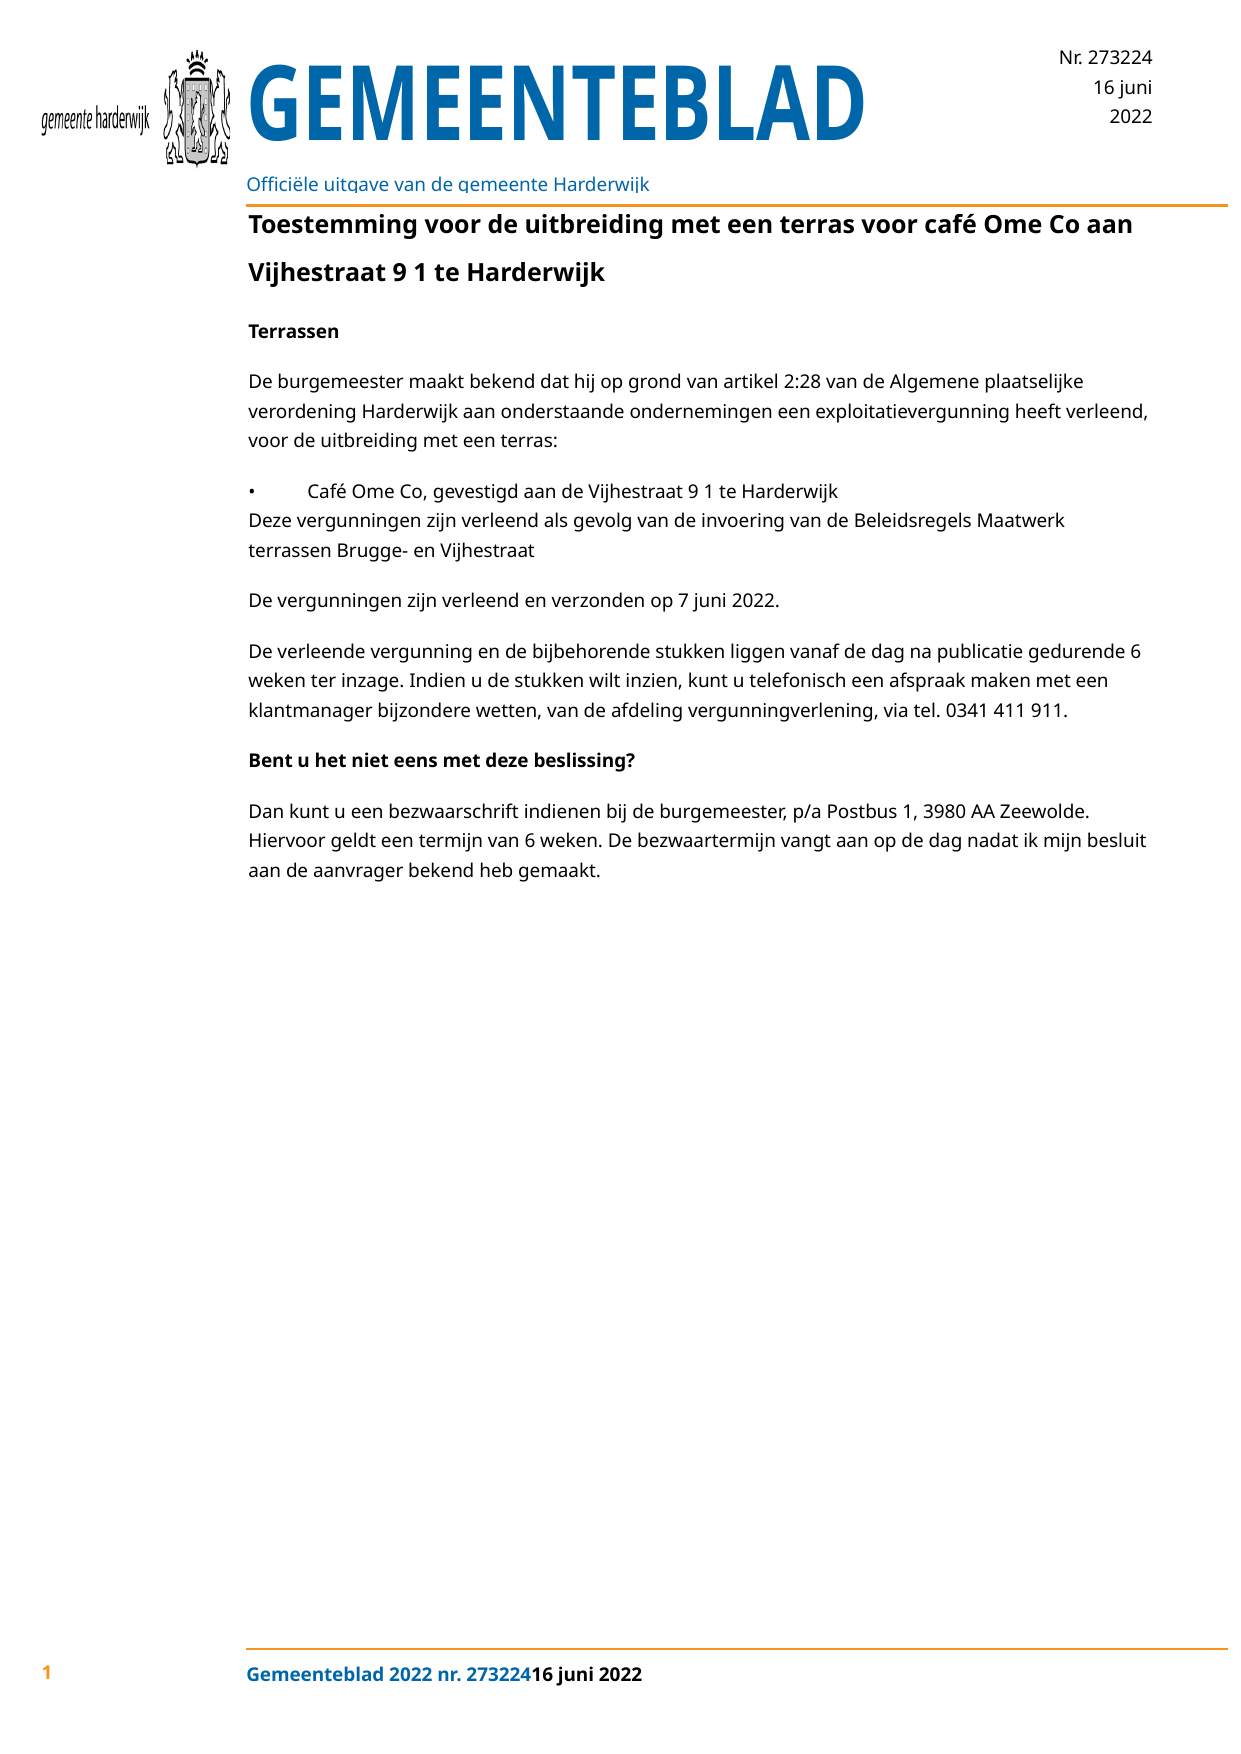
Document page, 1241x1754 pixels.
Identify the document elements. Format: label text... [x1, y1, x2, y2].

text Deze vergunningen zijn verleend als gevolg van de invoering van de Beleidsregels Maatwerk terrassen Brugge- en Vijhestraat [248, 507, 1152, 563]
text Terrassen [248, 318, 1152, 344]
text Bent u het niet eens met deze beslissing? [248, 747, 1152, 773]
text Toestemming voor de uitbreiding met een terras voor café Ome Co aan Vijhestraat 9 1 te Harderwijk [248, 207, 1152, 288]
text De vergunningen zijn verleend en verzonden op 7 juni 2022. [248, 587, 1152, 613]
text De verleende vergunning en de bijbehorende stukken liggen vanaf de dag na publicatie gedurende 6 weken ter inzage. Indien u de stukken wilt inzien, kunt u telefonisch een afspraak maken met een klantmanager bijzondere wetten, van de afdeling vergunningverlening, via tel. 0341 411 911. [248, 638, 1152, 723]
text De burgemeester maakt bekend dat hij op grond van artikel 2:28 van de Algemene plaatselijke verordening Harderwijk aan onderstaande ondernemingen een exploitatievergunning heeft verleend, voor de uitbreiding met een terras: [248, 368, 1152, 453]
picture [41, 47, 231, 172]
list Café Ome Co, gevestigd aan de Vijhestraat 9 1 te Harderwijk [248, 478, 1152, 504]
text Dan kunt u een bezwaarschrift indienen bij de burgemeester, p/a Postbus 1, 3980 AA Zeewolde. Hiervoor geldt een termijn van 6 weken. De bezwaartermijn vangt aan op de dag nadat ik mijn besluit aan de aanvrager bekend heb gemaakt. [248, 798, 1152, 883]
